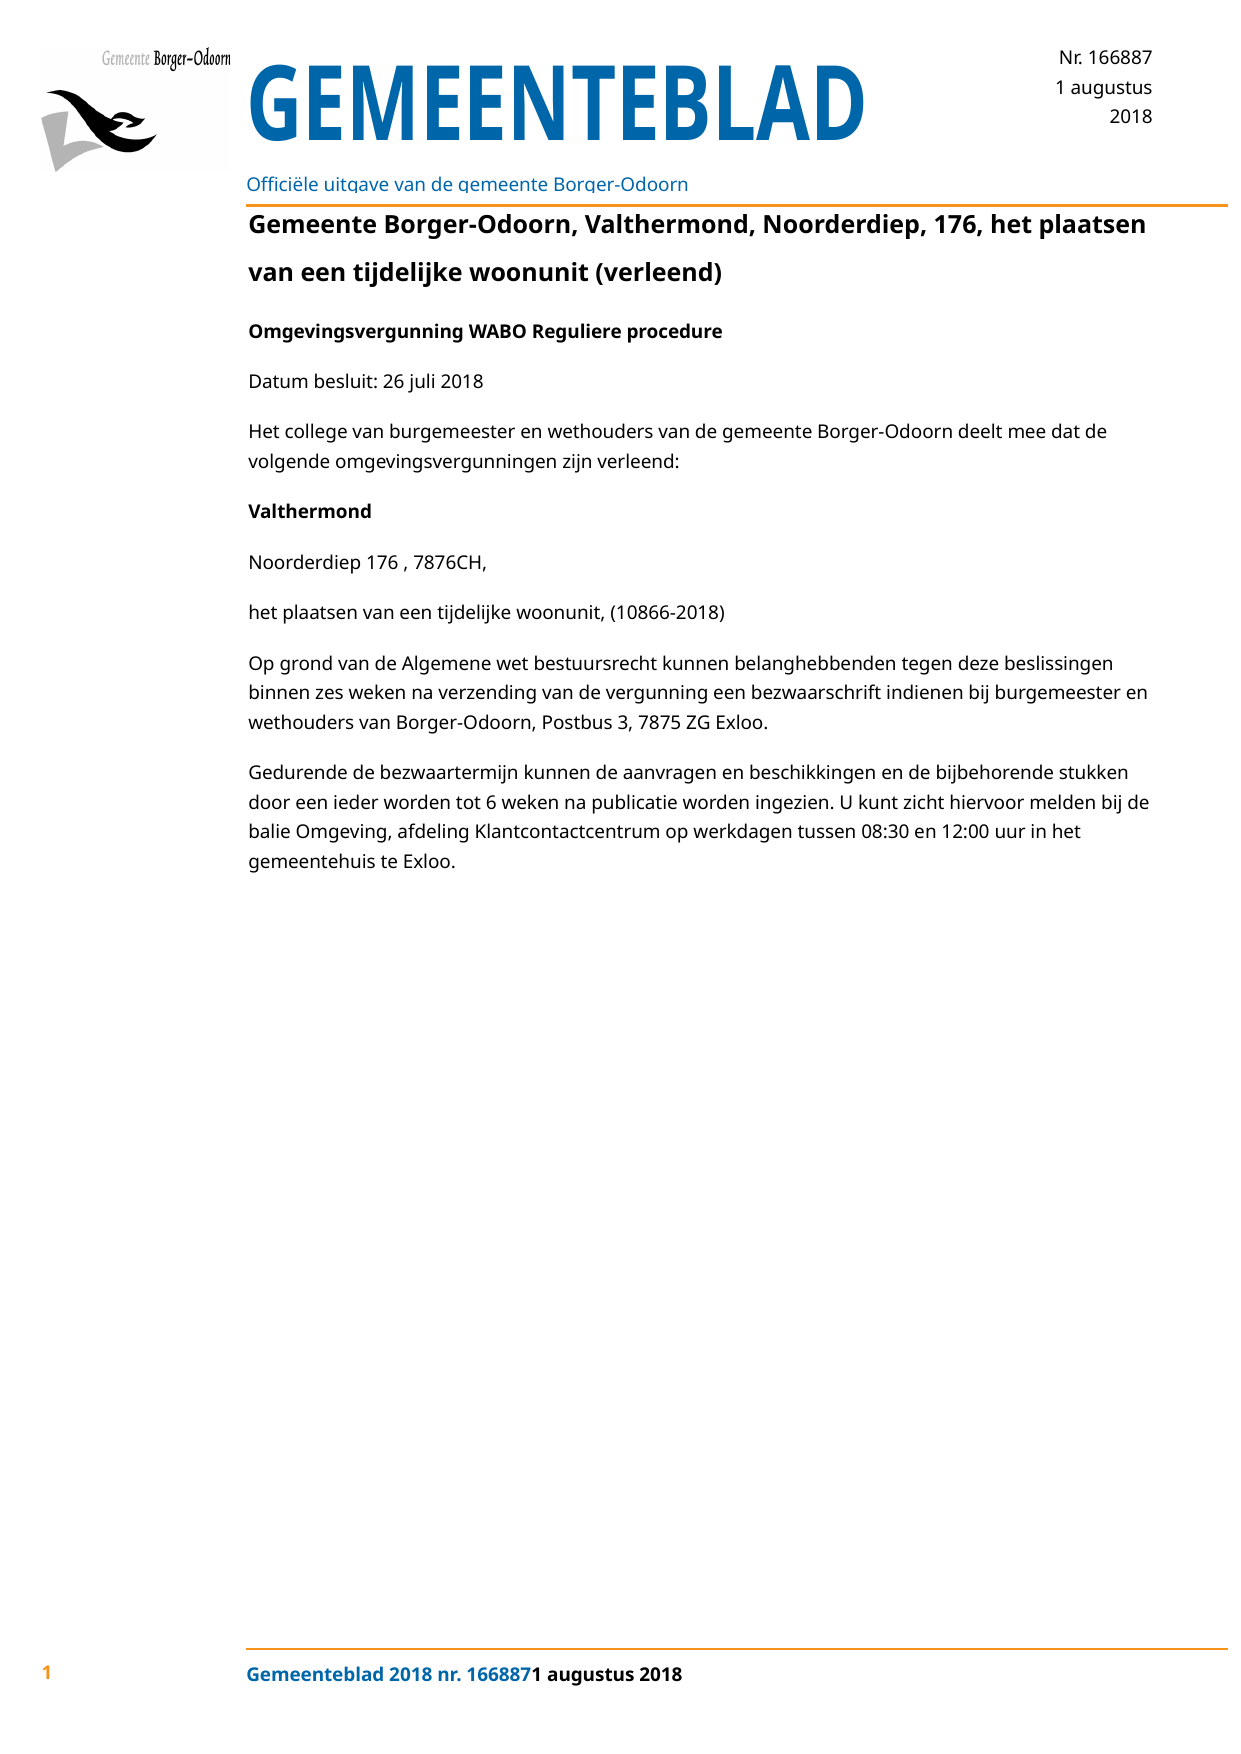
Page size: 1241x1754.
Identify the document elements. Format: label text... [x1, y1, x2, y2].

text Gedurende de bezwaartermijn kunnen de aanvragen en beschikkingen en de bijbehorende stukken door een ieder worden tot 6 weken na publicatie worden ingezien. U kunt zicht hiervoor melden bij de balie Omgeving, afdeling Klantcontactcentrum op werkdagen tussen 08:30 en 12:00 uur in het gemeentehuis te Exloo. [248, 759, 1152, 874]
picture [41, 47, 231, 172]
text Datum besluit: 26 juli 2018 [248, 368, 1152, 394]
text Noorderdiep 176 , 7876CH, [248, 549, 1152, 575]
text Het college van burgemeester en wethouders van de gemeente Borger-Odoorn deelt mee dat de volgende omgevingsvergunningen zijn verleend: [248, 419, 1152, 474]
text Omgevingsvergunning WABO Reguliere procedure [248, 318, 1152, 344]
text Gemeente Borger-Odoorn, Valthermond, Noorderdiep, 176, het plaatsen van een tijdelijke woonunit (verleend) [248, 207, 1152, 288]
text Op grond van de Algemene wet bestuursrecht kunnen belanghebbenden tegen deze beslissingen binnen zes weken na verzending van de vergunning een bezwaarschrift indienen bij burgemeester en wethouders van Borger-Odoorn, Postbus 3, 7875 ZG Exloo. [248, 650, 1152, 735]
text het plaatsen van een tijdelijke woonunit, (10866-2018) [248, 599, 1152, 625]
text Valthermond [248, 499, 1152, 524]
